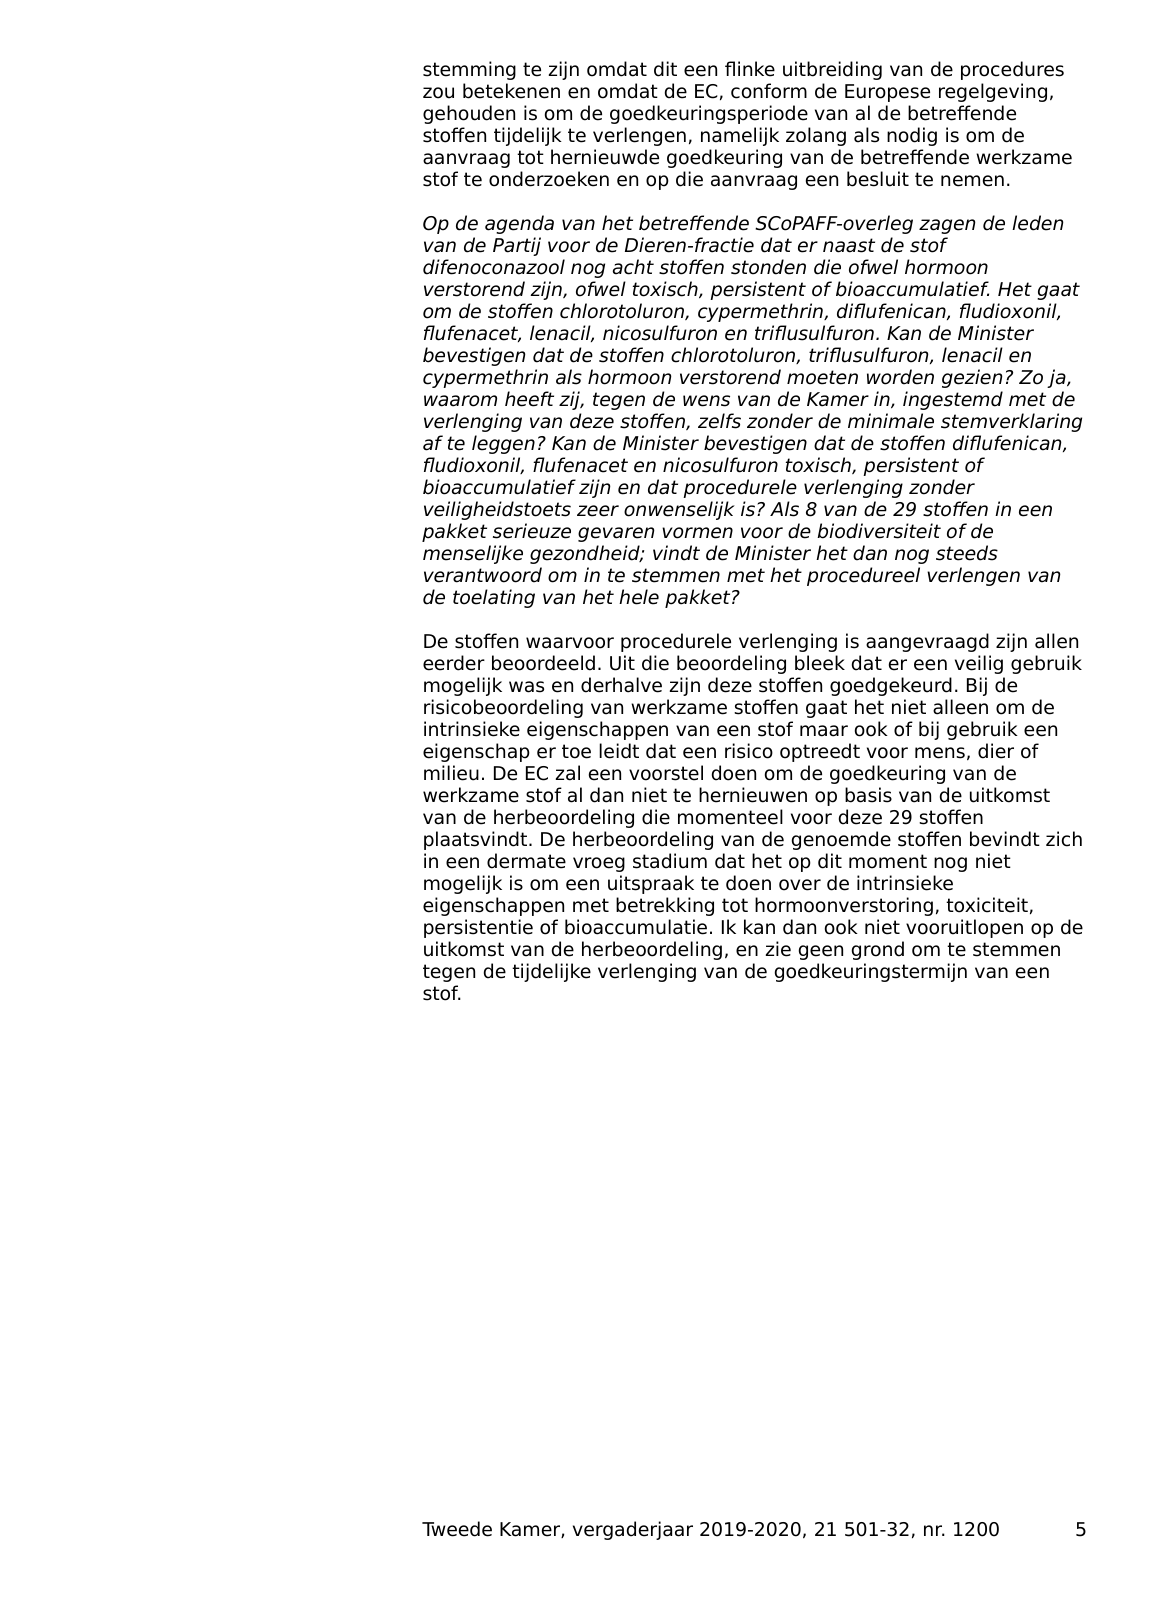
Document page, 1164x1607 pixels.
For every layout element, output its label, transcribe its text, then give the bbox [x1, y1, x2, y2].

text De stoffen waarvoor procedurele verlenging is aangevraagd zijn allen eerder beoordeeld. Uit die beoordeling bleek dat er een veilig gebruik mogelijk was en derhalve zijn deze stoffen goedgekeurd. Bij de risicobeoordeling van werkzame stoffen gaat het niet alleen om de intrinsieke eigenschappen van een stof maar ook of bij gebruik een eigenschap er toe leidt dat een risico optreedt voor mens, dier of milieu. De EC zal een voorstel doen om de goedkeuring van de werkzame stof al dan niet te hernieuwen op basis van de uitkomst van de herbeoordeling die momenteel voor deze 29 stoffen plaatsvindt. De herbeoordeling van de genoemde stoffen bevindt zich in een dermate vroeg stadium dat het op dit moment nog niet mogelijk is om een uitspraak te doen over de intrinsieke eigenschappen met betrekking tot hormoonverstoring, toxiciteit, persistentie of bioaccumulatie. Ik kan dan ook niet vooruitlopen op de uitkomst van de herbeoordeling, en zie geen grond om te stemmen tegen de tijdelijke verlenging van de goedkeuringstermijn van een stof. [422, 631, 1087, 1004]
text Op de agenda van het betreffende SCoPAFF-overleg zagen de leden van de Partij voor de Dieren-fractie dat er naast de stof difenoconazool nog acht stoffen stonden die ofwel hormoon verstorend zijn, ofwel toxisch, persistent of bioaccumulatief. Het gaat om de stoffen chlorotoluron, cypermethrin, diflufenican, fludioxonil, flufenacet, lenacil, nicosulfuron en triflusulfuron. Kan de Minister bevestigen dat de stoffen chlorotoluron, triflusulfuron, lenacil en cypermethrin als hormoon verstorend moeten worden gezien? Zo ja, waarom heeft zij, tegen de wens van de Kamer in, ingestemd met de verlenging van deze stoffen, zelfs zonder de minimale stemverklaring af te leggen? Kan de Minister bevestigen dat de stoffen diflufenican, fludioxonil, flufenacet en nicosulfuron toxisch, persistent of bioaccumulatief zijn en dat procedurele verlenging zonder veiligheidstoets zeer onwenselijk is? Als 8 van de 29 stoffen in een pakket serieuze gevaren vormen voor de biodiversiteit of de menselijke gezondheid; vindt de Minister het dan nog steeds verantwoord om in te stemmen met het procedureel verlengen van de toelating van het hele pakket? [422, 213, 1087, 609]
text stemming te zijn omdat dit een flinke uitbreiding van de procedures zou betekenen en omdat de EC, conform de Europese regelgeving, gehouden is om de goedkeuringsperiode van al de betreffende stoffen tijdelijk te verlengen, namelijk zolang als nodig is om de aanvraag tot hernieuwde goedkeuring van de betreffende werkzame stof te onderzoeken en op die aanvraag een besluit te nemen. [422, 59, 1087, 191]
